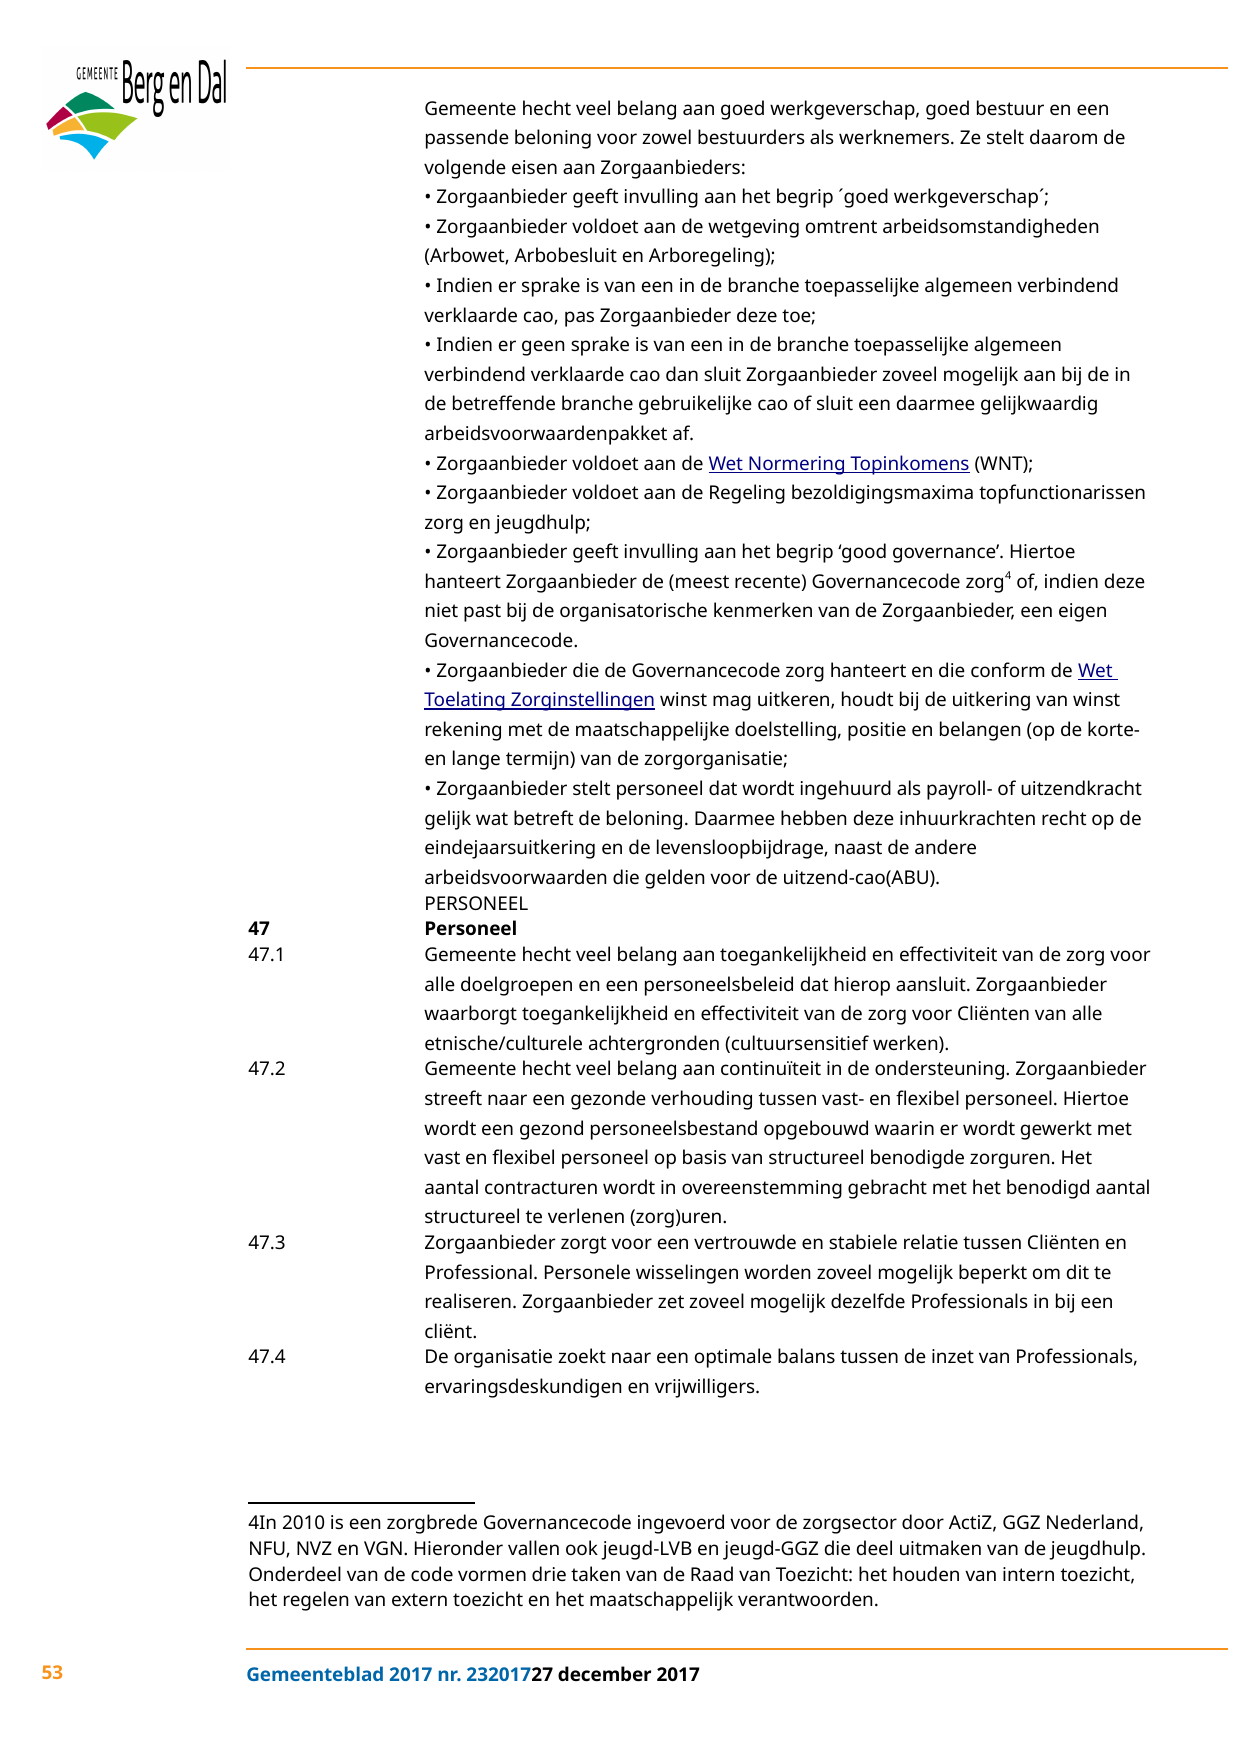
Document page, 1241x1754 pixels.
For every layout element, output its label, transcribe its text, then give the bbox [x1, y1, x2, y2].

table_cell PERSONEEL [424, 890, 1152, 915]
table_cell [248, 890, 424, 915]
table_cell 47.3 [248, 1229, 424, 1344]
table_cell Gemeente hecht veel belang aan goed werkgeverschap, goed bestuur en een passende beloning voor zowel bestuurders als werknemers. Ze stelt daarom de volgende eisen aan Zorgaanbieders: • Zorgaanbieder geeft invulling aan het begrip ´goed werkgeverschap´; • Zorgaanbieder voldoet aan de wetgeving omtrent arbeidsomstandigheden (Arbowet, Arbobesluit en Arboregeling); • Indien er sprake is van een in de branche toepasselijke algemeen verbindend verklaarde cao, pas Zorgaanbieder deze toe; • Indien er geen sprake is van een in de branche toepasselijke algemeen verbindend verklaarde cao dan sluit Zorgaanbieder zoveel mogelijk aan bij de in de betreffende branche gebruikelijke cao of sluit een daarmee gelijkwaardig arbeidsvoorwaardenpakket af. • Zorgaanbieder voldoet aan de Wet Normering Topinkomens (WNT); • Zorgaanbieder voldoet aan de Regeling bezoldigingsmaxima topfunctionarissen zorg en jeugdhulp; • Zorgaanbieder geeft invulling aan het begrip ‘good governance’. Hiertoe hanteert Zorgaanbieder de (meest recente) Governancecode zorg of, indien deze niet past bij de organisatorische kenmerken van de Zorgaanbieder, een eigen Governancecode. • Zorgaanbieder die de Governancecode zorg hanteert en die conform de Wet Toelating Zorginstellingen winst mag uitkeren, houdt bij de uitkering van winst rekening met de maatschappelijke doelstelling, positie en belangen (op de korte- en lange termijn) van de zorgorganisatie; • Zorgaanbieder stelt personeel dat wordt ingehuurd als payroll- of uitzendkracht gelijk wat betreft de beloning. Daarmee hebben deze inhuurkrachten recht op de eindejaarsuitkering en de levensloopbijdrage, naast de andere arbeidsvoorwaarden die gelden voor de uitzend-cao(ABU). [424, 95, 1152, 890]
picture [41, 47, 231, 172]
table_cell 47 [248, 915, 424, 941]
table_cell Personeel [424, 915, 1152, 941]
table_cell De organisatie zoekt naar een optimale balans tussen de inzet van Professionals, ervaringsdeskundigen en vrijwilligers. [424, 1344, 1152, 1399]
table_cell Zorgaanbieder zorgt voor een vertrouwde en stabiele relatie tussen Cliënten en Professional. Personele wisselingen worden zoveel mogelijk beperkt om dit te realiseren. Zorgaanbieder zet zoveel mogelijk dezelfde Professionals in bij een cliënt. [424, 1229, 1152, 1344]
table_cell 47.2 [248, 1056, 424, 1229]
table_cell Gemeente hecht veel belang aan continuïteit in de ondersteuning. Zorgaanbieder streeft naar een gezonde verhouding tussen vast- en flexibel personeel. Hiertoe wordt een gezond personeelsbestand opgebouwd waarin er wordt gewerkt met vast en flexibel personeel op basis van structureel benodigde zorguren. Het aantal contracturen wordt in overeenstemming gebracht met het benodigd aantal structureel te verlenen (zorg)uren. [424, 1056, 1152, 1229]
table_cell 47.1 [248, 941, 424, 1056]
table_cell Gemeente hecht veel belang aan toegankelijkheid en effectiviteit van de zorg voor alle doelgroepen en een personeelsbeleid dat hierop aansluit. Zorgaanbieder waarborgt toegankelijkheid en effectiviteit van de zorg voor Cliënten van alle etnische/culturele achtergronden (cultuursensitief werken). [424, 941, 1152, 1056]
table_cell [248, 95, 424, 890]
table_cell 47.4 [248, 1344, 424, 1399]
